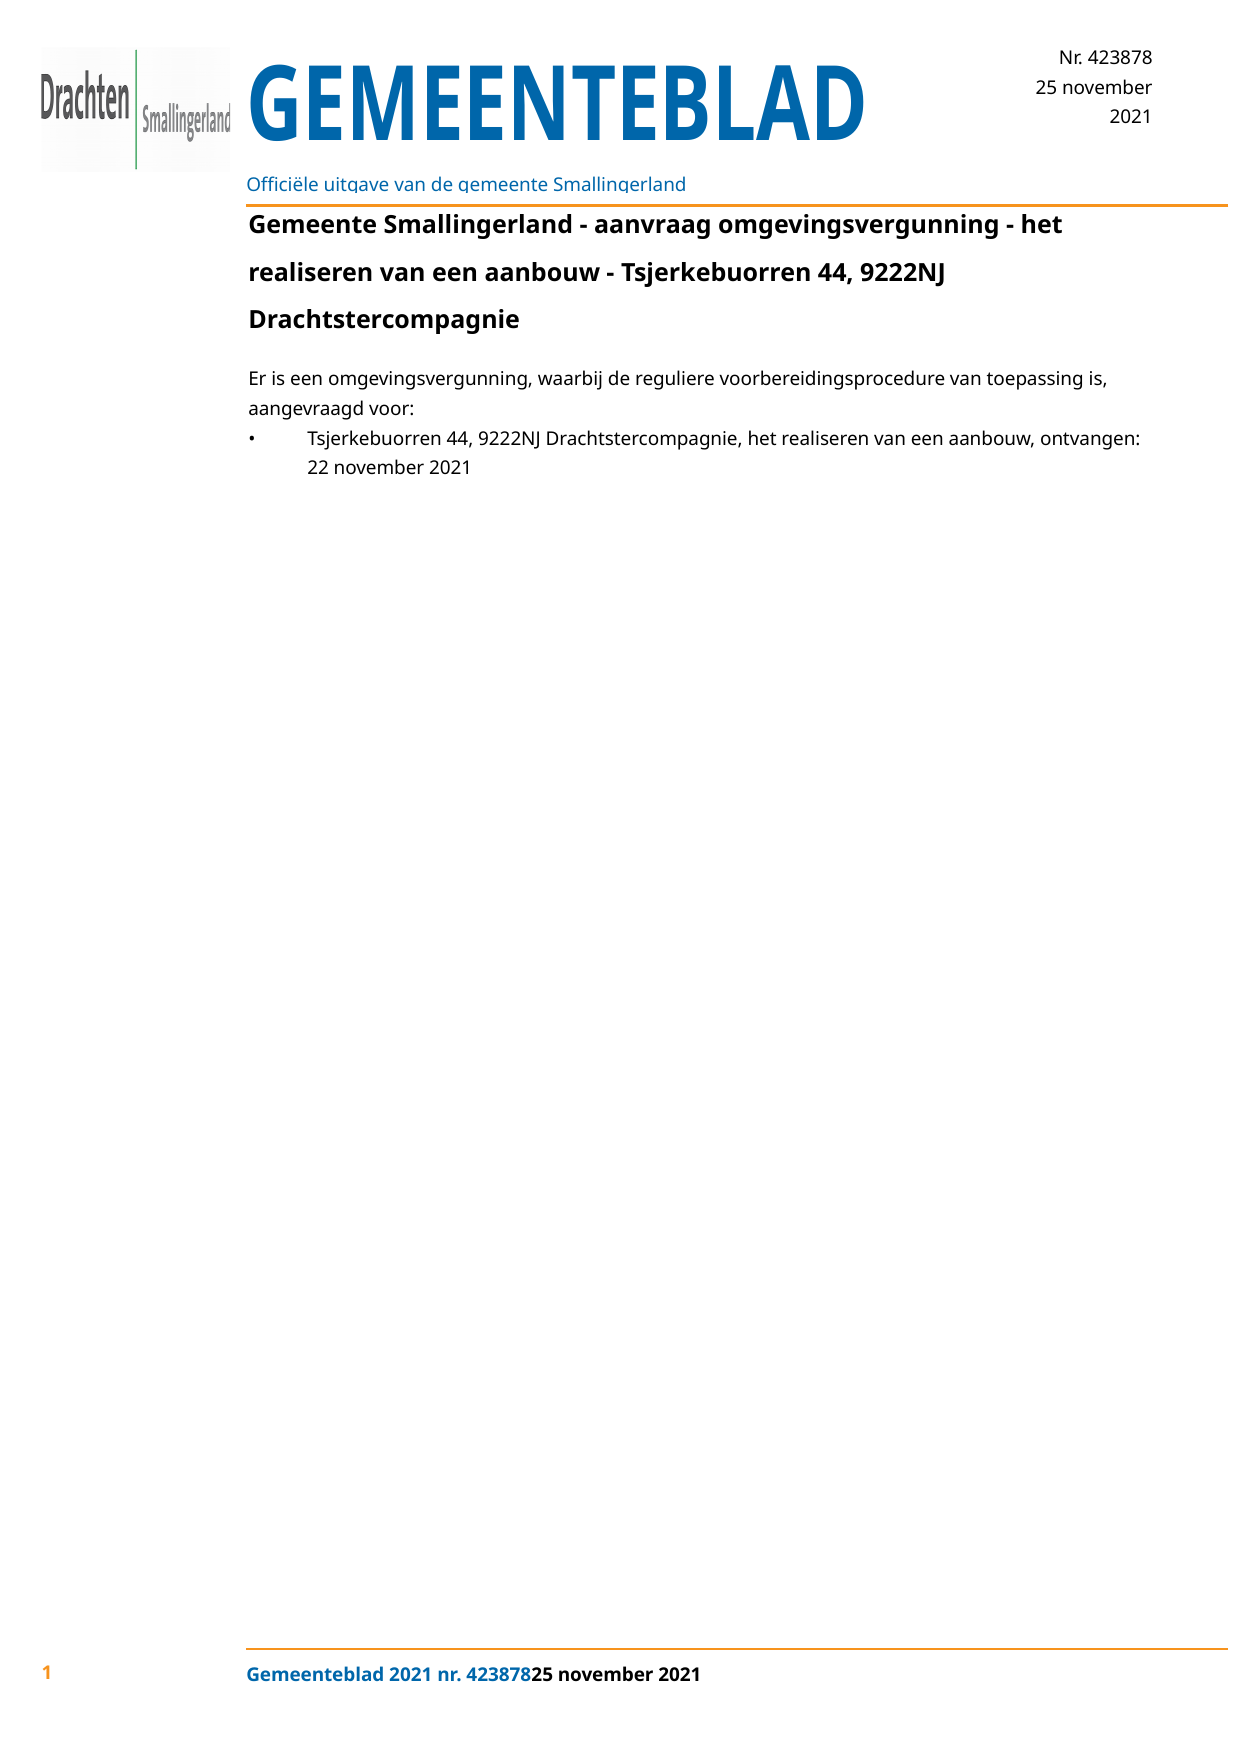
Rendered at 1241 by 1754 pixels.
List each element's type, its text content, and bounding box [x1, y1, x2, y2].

text Er is een omgevingsvergunning, waarbij de reguliere voorbereidingsprocedure van toepassing is, aangevraagd voor: [248, 366, 1152, 421]
text Gemeente Smallingerland - aanvraag omgevingsvergunning - het realiseren van een aanbouw - Tsjerkebuorren 44, 9222NJ Drachtstercompagnie [248, 207, 1152, 336]
list Tsjerkebuorren 44, 9222NJ Drachtstercompagnie, het realiseren van een aanbouw, ontvangen: 22 november 2021 [248, 425, 1152, 480]
picture [41, 47, 231, 172]
